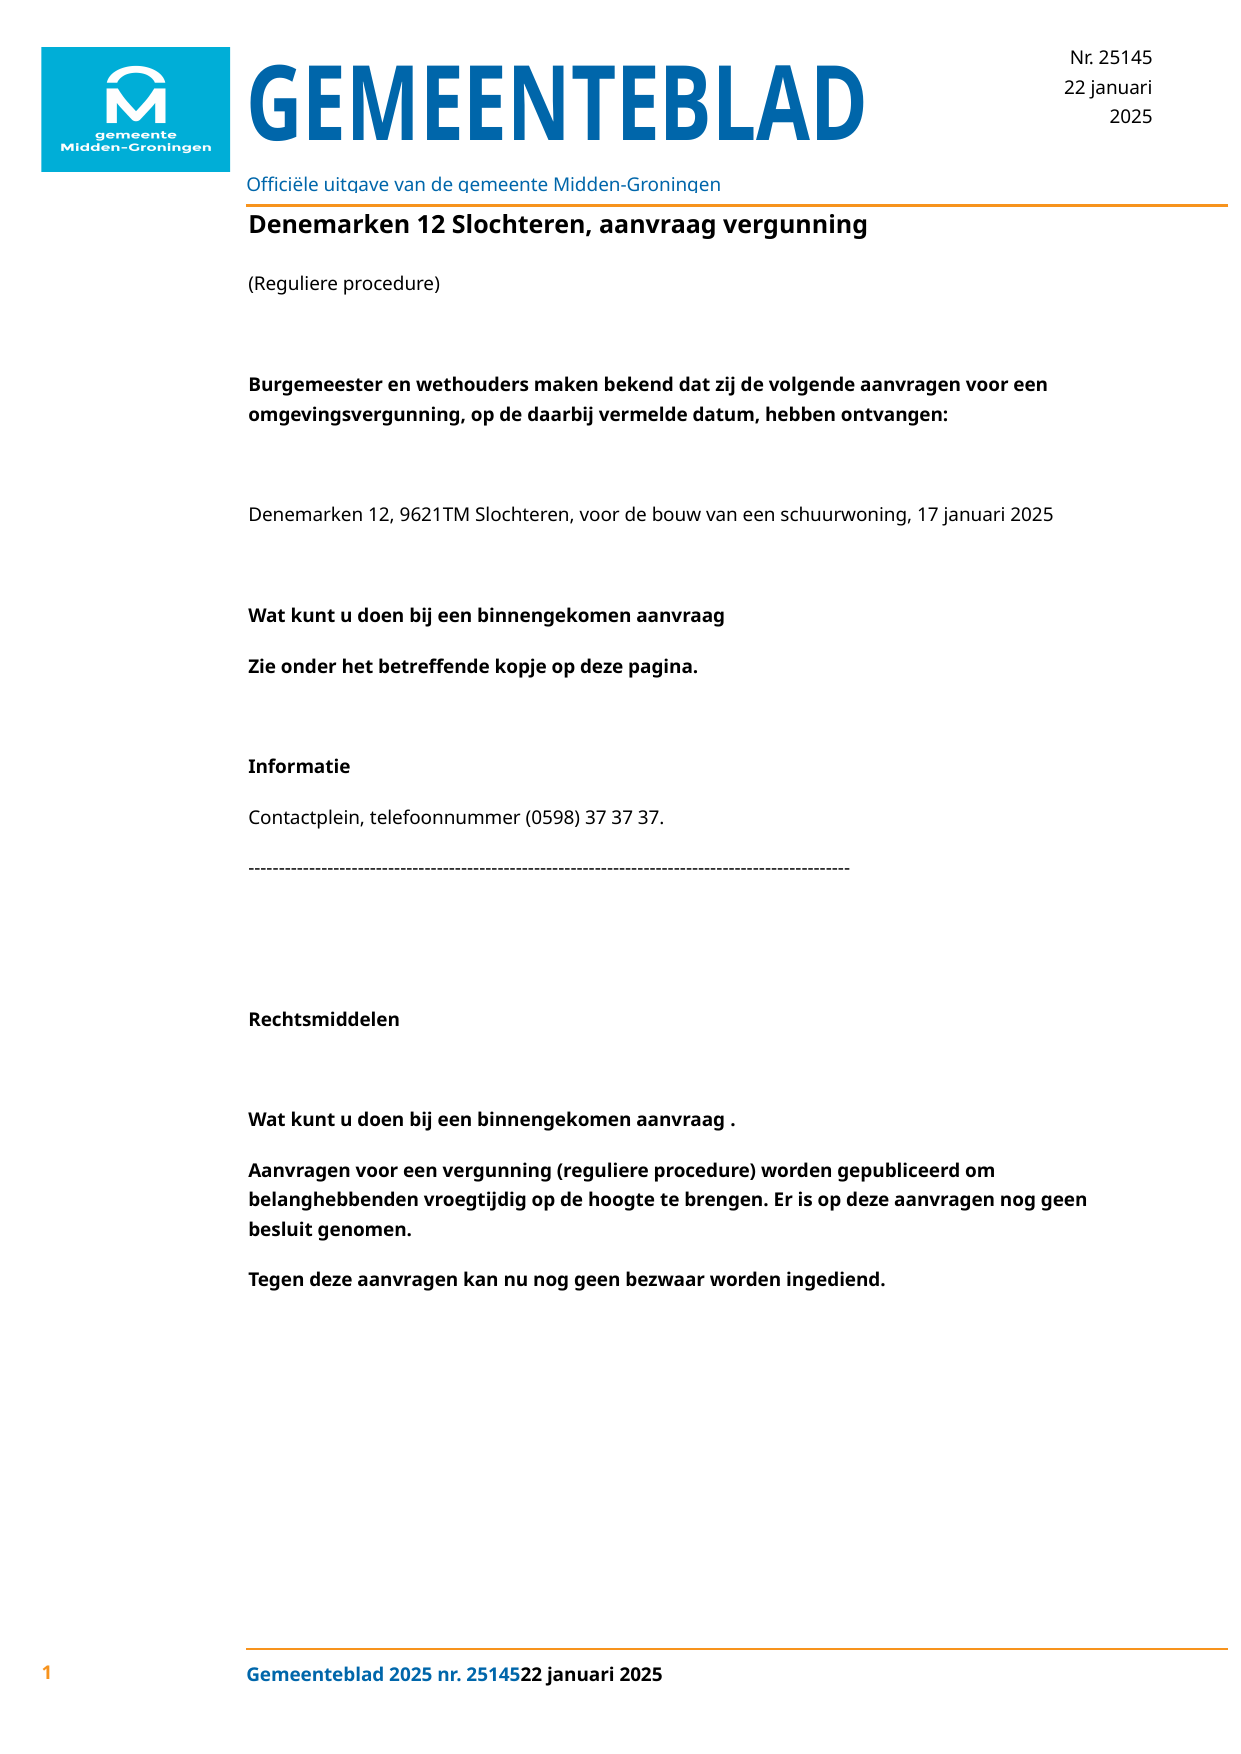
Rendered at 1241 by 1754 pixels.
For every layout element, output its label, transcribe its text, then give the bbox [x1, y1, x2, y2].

text Zie onder het betreffende kopje op deze pagina. [248, 653, 1152, 678]
text Aanvragen voor een vergunning (reguliere procedure) worden gepubliceerd om belanghebbenden vroegtijdig op de hoogte te brengen. Er is op deze aanvragen nog geen besluit genomen. [248, 1157, 1152, 1242]
picture [108, 66, 164, 82]
text Tegen deze aanvragen kan nu nog geen bezwaar worden ingediend. [248, 1267, 1152, 1292]
text Informatie [248, 754, 1152, 779]
text Burgemeester en wethouders maken bekend dat zij de volgende aanvragen voor een omgevingsvergunning, op de daarbij vermelde datum, hebben ontvangen: [248, 371, 1152, 426]
text (Reguliere procedure) [248, 270, 1152, 296]
text --------------------------------------------------------------------------------------------------- [248, 854, 1152, 880]
text Wat kunt u doen bij een binnengekomen aanvraag [248, 602, 1152, 628]
picture [107, 89, 165, 122]
text Denemarken 12, 9621TM Slochteren, voor de bouw van een schuurwoning, 17 januari 2025 [248, 502, 1152, 527]
text Rechtsmiddelen [248, 1006, 1152, 1031]
text Contactplein, telefoonnummer (0598) 37 37 37. [248, 804, 1152, 830]
text Denemarken 12 Slochteren, aanvraag vergunning [248, 207, 1152, 241]
picture [184, 146, 190, 153]
text Wat kunt u doen bij een binnengekomen aanvraag . [248, 1107, 1152, 1132]
